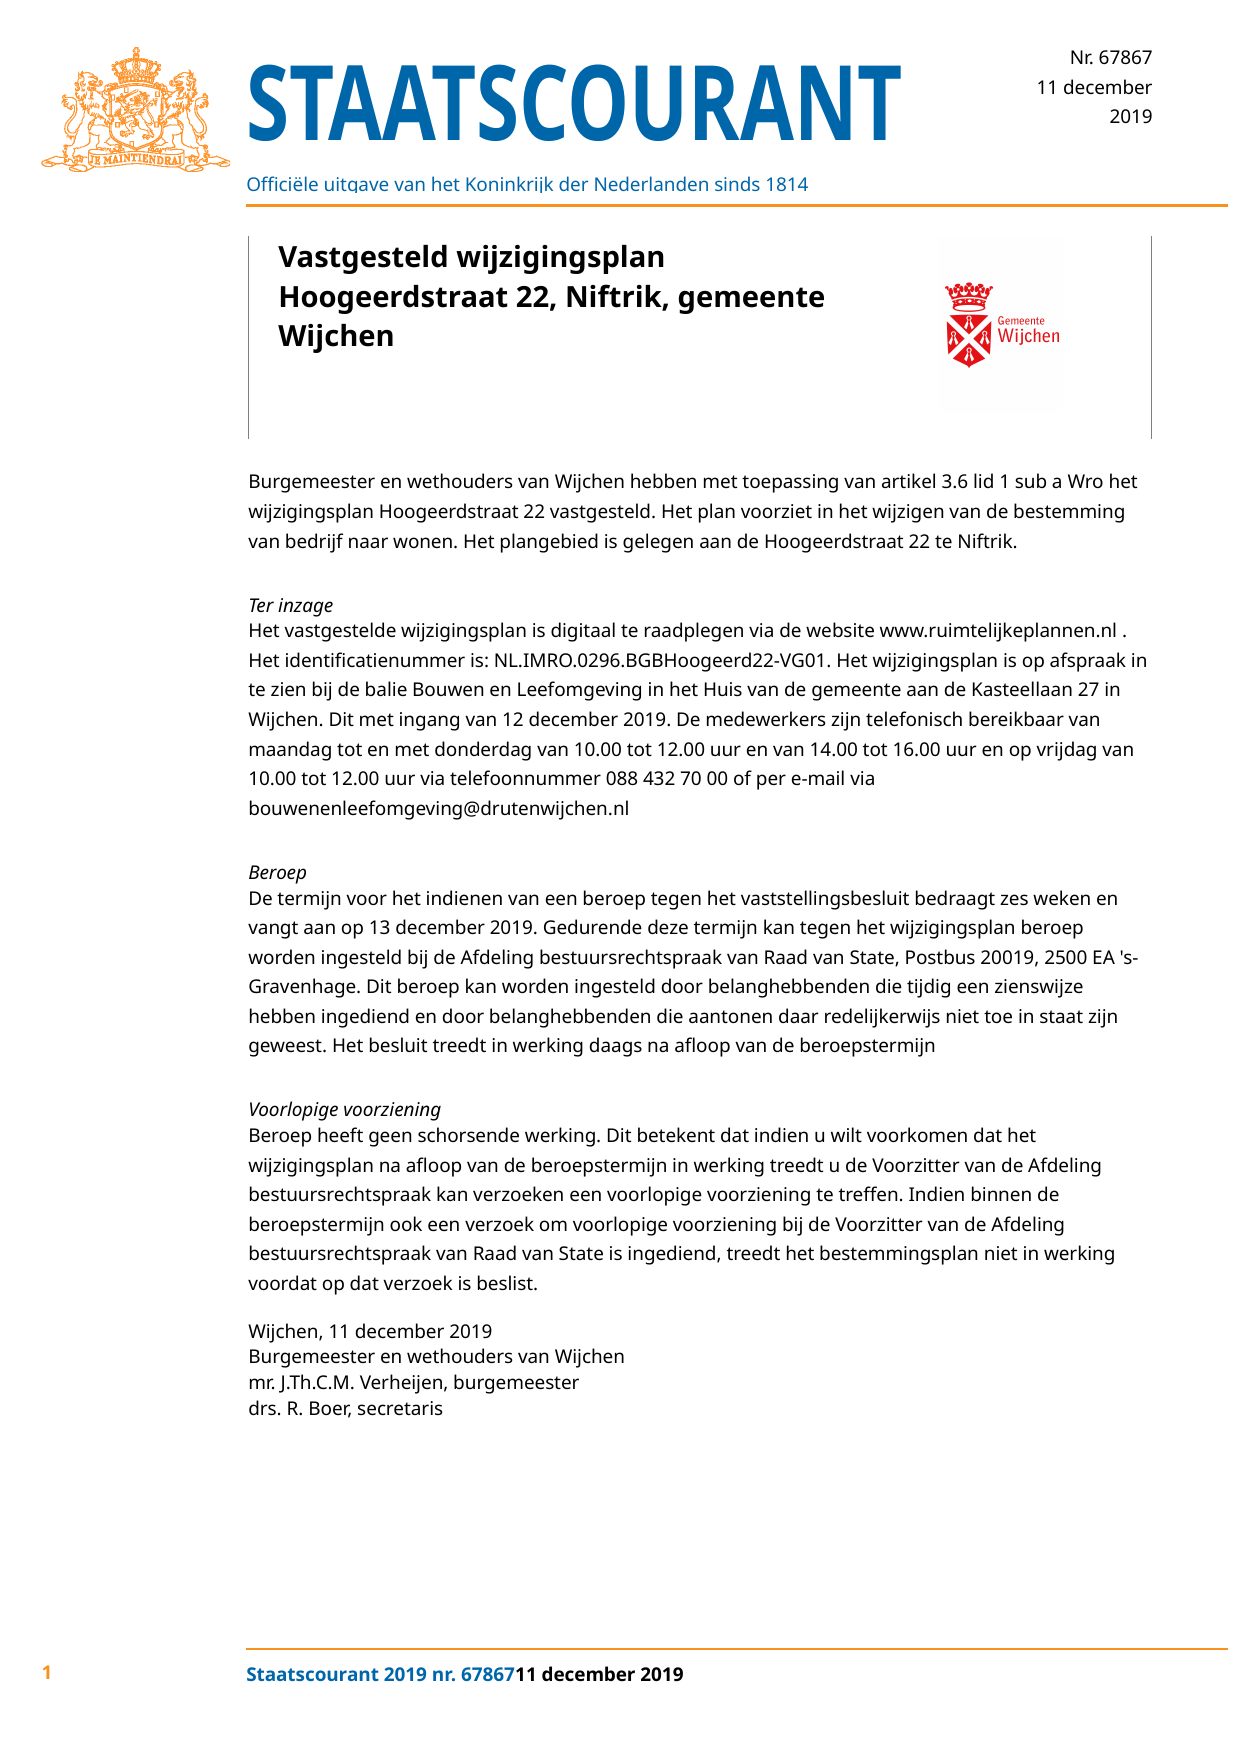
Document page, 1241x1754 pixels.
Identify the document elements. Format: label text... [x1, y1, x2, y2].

picture [41, 47, 231, 172]
text Het vastgestelde wijzigingsplan is digitaal te raadplegen via de website www.ruimtelijkeplannen.nl . Het identificatienummer is: NL.IMRO.0296.BGBHoogeerd22-VG01. Het wijzigingsplan is op afspraak in te zien bij de balie Bouwen en Leefomgeving in het Huis van de gemeente aan de Kasteellaan 27 in Wijchen. Dit met ingang van 12 december 2019. De medewerkers zijn telefonisch bereikbaar van maandag tot en met donderdag van 10.00 tot 12.00 uur en van 14.00 tot 16.00 uur en op vrijdag van 10.00 tot 12.00 uur via telefoonnummer 088 432 70 00 of per e-mail via bouwenenleefomgeving@drutenwijchen.nl [248, 617, 1152, 821]
text Ter inzage [248, 592, 1152, 617]
text Voorlopige voorziening [248, 1097, 1152, 1122]
text Beroep [248, 859, 1152, 885]
text De termijn voor het indienen van een beroep tegen het vaststellingsbesluit bedraagt zes weken en vangt aan op 13 december 2019. Gedurende deze termijn kan tegen het wijzigingsplan beroep worden ingesteld bij de Afdeling bestuursrechtspraak van Raad van State, Postbus 20019, 2500 EA 's-Gravenhage. Dit beroep kan worden ingesteld door belanghebbenden die tijdig een zienswijze hebben ingediend en door belanghebbenden die aantonen daar redelijkerwijs niet toe in staat zijn geweest. Het besluit treedt in werking daags na afloop van de beroepstermijn [248, 885, 1152, 1058]
table_header Vastgesteld wijzigingsplan Hoogeerdstraat 22, Niftrik, gemeente Wijchen [249, 236, 850, 439]
text Burgemeester en wethouders van Wijchen [248, 1344, 1152, 1369]
table_header [850, 236, 938, 413]
text Wijchen, 11 december 2019 [248, 1318, 1152, 1344]
text Beroep heeft geen schorsende werking. Dit betekent dat indien u wilt voorkomen dat het wijzigingsplan na afloop van de beroepstermijn in werking treedt u de Voorzitter van de Afdeling bestuursrechtspraak kan verzoeken een voorlopige voorziening te treffen. Indien binnen de beroepstermijn ook een verzoek om voorlopige voorziening bij de Voorzitter van de Afdeling bestuursrechtspraak van Raad van State is ingediend, treedt het bestemmingsplan niet in werking voordat op dat verzoek is beslist. [248, 1122, 1152, 1296]
table_header [1064, 236, 1151, 413]
text Burgemeester en wethouders van Wijchen hebben met toepassing van artikel 3.6 lid 1 sub a Wro het wijzigingsplan Hoogeerdstraat 22 vastgesteld. Het plan voorziet in het wijzigen van de bestemming van bedrijf naar wonen. Het plangebied is gelegen aan de Hoogeerdstraat 22 te Niftrik. [248, 469, 1152, 553]
text mr. J.Th.C.M. Verheijen, burgemeester [248, 1369, 1152, 1395]
text drs. R. Boer, secretaris [248, 1395, 1152, 1421]
table_header [850, 414, 1151, 439]
picture [938, 236, 1064, 414]
